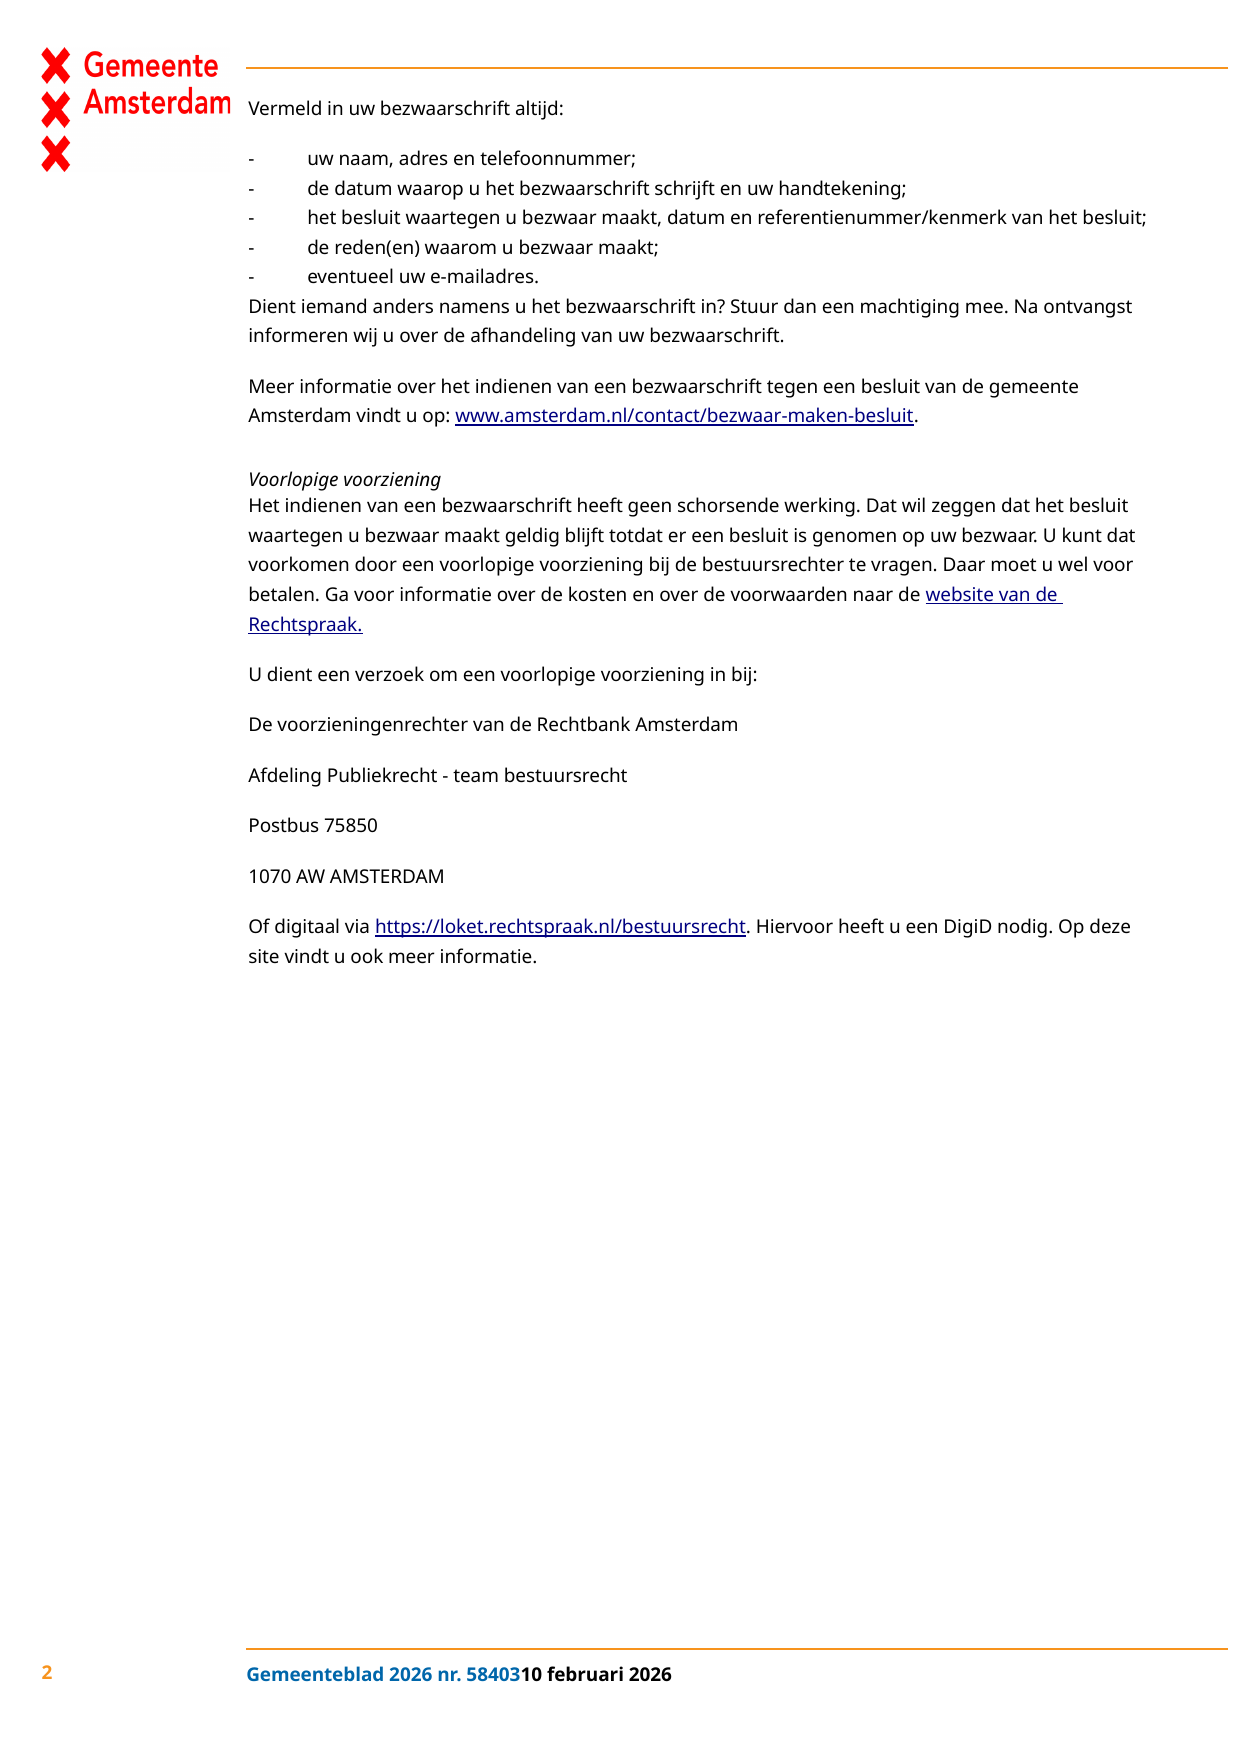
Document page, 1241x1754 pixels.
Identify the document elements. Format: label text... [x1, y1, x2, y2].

text Het indienen van een bezwaarschrift heeft geen schorsende werking. Dat wil zeggen dat het besluit waartegen u bezwaar maakt geldig blijft totdat er een besluit is genomen op uw bezwaar. U kunt dat voorkomen door een voorlopige voorziening bij de bestuursrechter te vragen. Daar moet u wel voor betalen. Ga voor informatie over de kosten en over de voorwaarden naar de website van de Rechtspraak. [248, 492, 1152, 636]
list eventueel uw e-mailadres. [248, 263, 1152, 289]
text Postbus 75850 [248, 812, 1152, 838]
list uw naam, adres en telefoonnummer; [248, 145, 1152, 171]
text Meer informatie over het indienen van een bezwaarschrift tegen een besluit van de gemeente Amsterdam vindt u op: www.amsterdam.nl/contact/bezwaar-maken-besluit. [248, 373, 1152, 428]
list de datum waarop u het bezwaarschrift schrijft en uw handtekening; [248, 175, 1152, 201]
text Voorlopige voorziening [248, 467, 1152, 492]
text Afdeling Publiekrecht - team bestuursrecht [248, 762, 1152, 788]
list de reden(en) waarom u bezwaar maakt; [248, 234, 1152, 260]
text U dient een verzoek om een voorlopige voorziening in bij: [248, 661, 1152, 687]
picture [41, 47, 231, 172]
text Of digitaal via https://loket.rechtspraak.nl/bestuursrecht. Hiervoor heeft u een DigiD nodig. Op deze site vindt u ook meer informatie. [248, 913, 1152, 968]
text De voorzieningenrechter van de Rechtbank Amsterdam [248, 712, 1152, 737]
text Vermeld in uw bezwaarschrift altijd: [248, 95, 1152, 121]
list het besluit waartegen u bezwaar maakt, datum en referentienummer/kenmerk van het besluit; [248, 204, 1152, 230]
text 1070 AW AMSTERDAM [248, 863, 1152, 888]
text Dient iemand anders namens u het bezwaarschrift in? Stuur dan een machtiging mee. Na ontvangst informeren wij u over de afhandeling van uw bezwaarschrift. [248, 293, 1152, 348]
